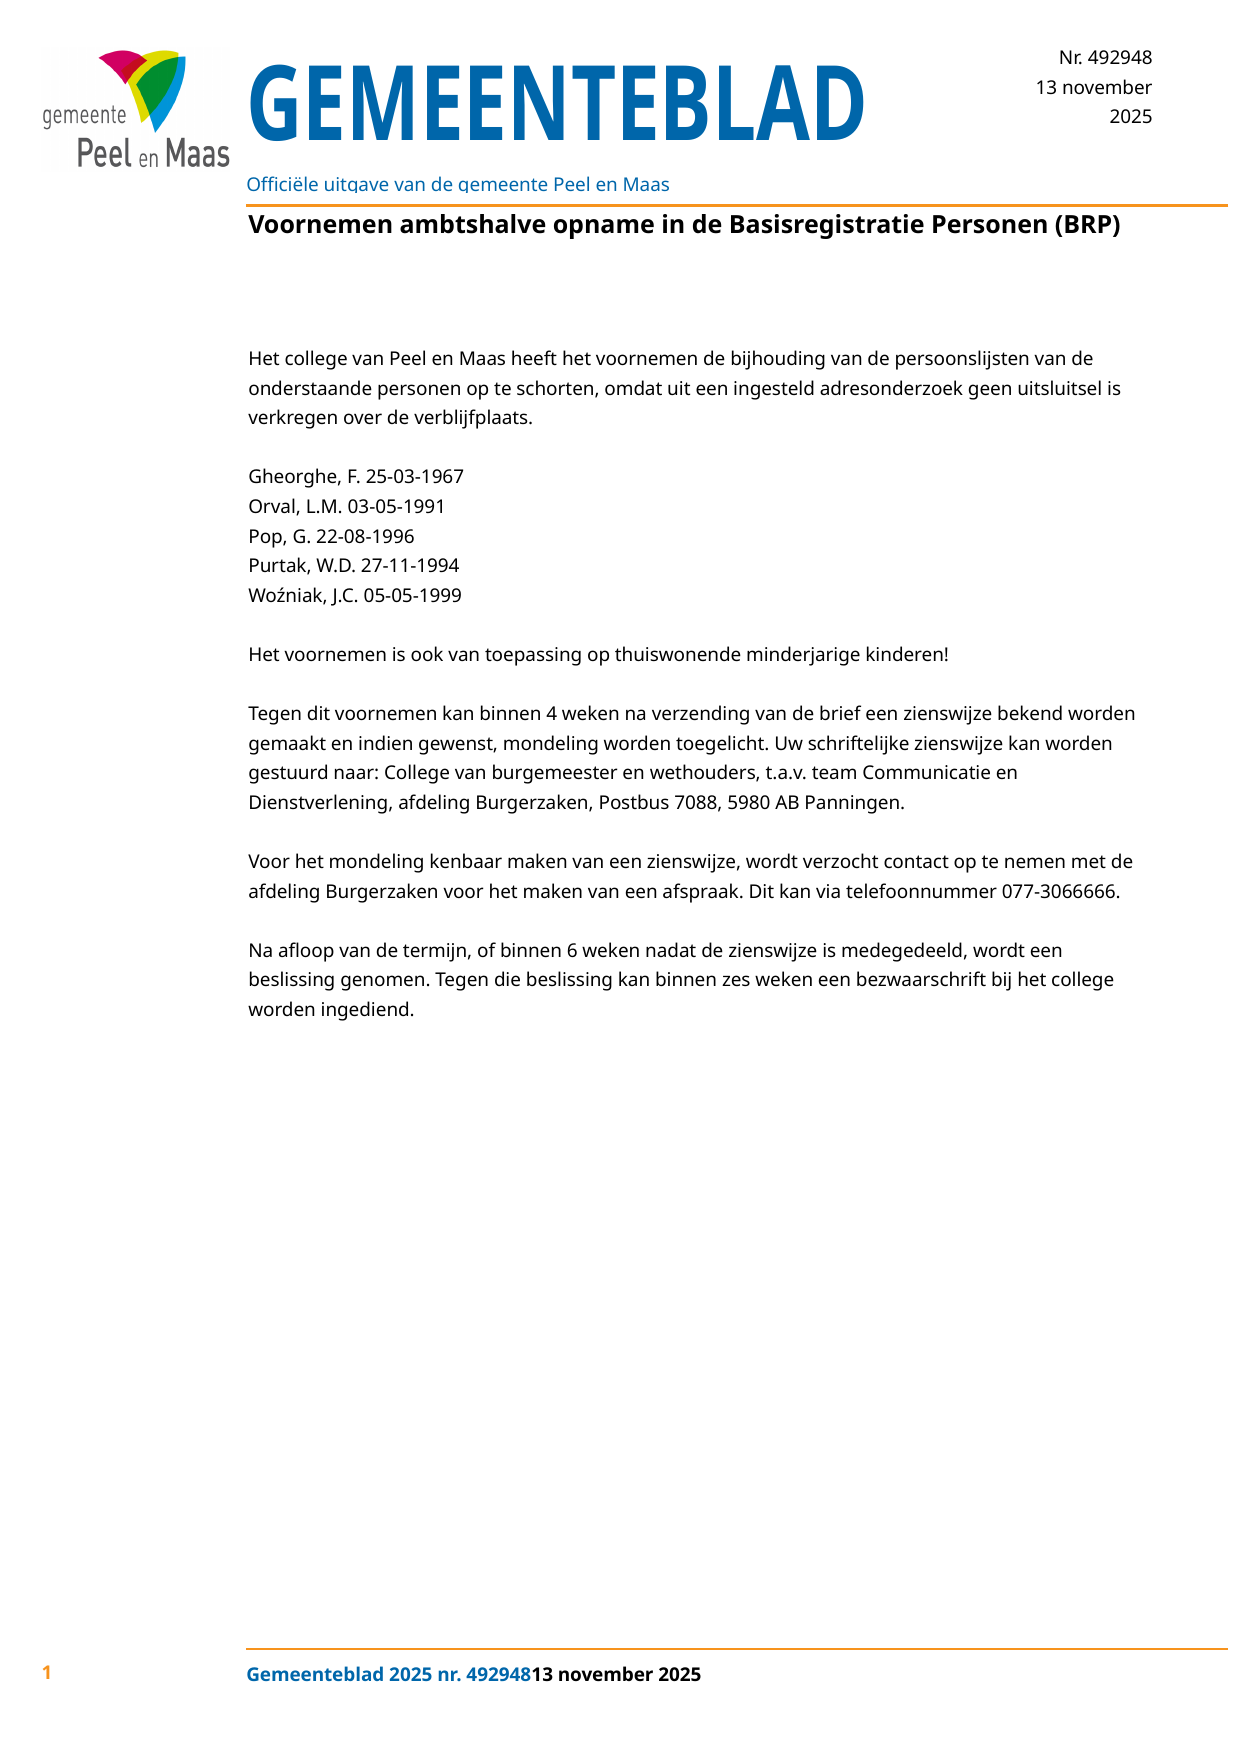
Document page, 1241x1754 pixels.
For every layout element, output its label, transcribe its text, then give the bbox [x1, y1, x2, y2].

text Voornemen ambtshalve opname in de Basisregistratie Personen (BRP) [248, 207, 1152, 241]
text Gheorghe, F. 25-03-1967 [248, 464, 1152, 489]
text Woźniak, J.C. 05-05-1999 [248, 582, 1152, 608]
text Tegen dit voornemen kan binnen 4 weken na verzending van de brief een zienswijze bekend worden gemaakt en indien gewenst, mondeling worden toegelicht. Uw schriftelijke zienswijze kan worden gestuurd naar: College van burgemeester en wethouders, t.a.v. team Communicatie en Dienstverlening, afdeling Burgerzaken, Postbus 7088, 5980 AB Panningen. [248, 700, 1152, 815]
text Het voornemen is ook van toepassing op thuiswonende minderjarige kinderen! [248, 641, 1152, 667]
text Voor het mondeling kenbaar maken van een zienswijze, wordt verzocht contact op te nemen met de afdeling Burgerzaken voor het maken van een afspraak. Dit kan via telefoonnummer 077-3066666. [248, 848, 1152, 903]
text Na afloop van de termijn, of binnen 6 weken nadat de zienswijze is medegedeeld, wordt een beslissing genomen. Tegen die beslissing kan binnen zes weken een bezwaarschrift bij het college worden ingediend. [248, 937, 1152, 1022]
text Orval, L.M. 03-05-1991 [248, 493, 1152, 519]
picture [41, 47, 231, 172]
text Het college van Peel en Maas heeft het voornemen de bijhouding van de persoonslijsten van de onderstaande personen op te schorten, omdat uit een ingesteld adresonderzoek geen uitsluitsel is verkregen over de verblijfplaats. [248, 345, 1152, 430]
text Purtak, W.D. 27-11-1994 [248, 552, 1152, 578]
text Pop, G. 22-08-1996 [248, 523, 1152, 548]
